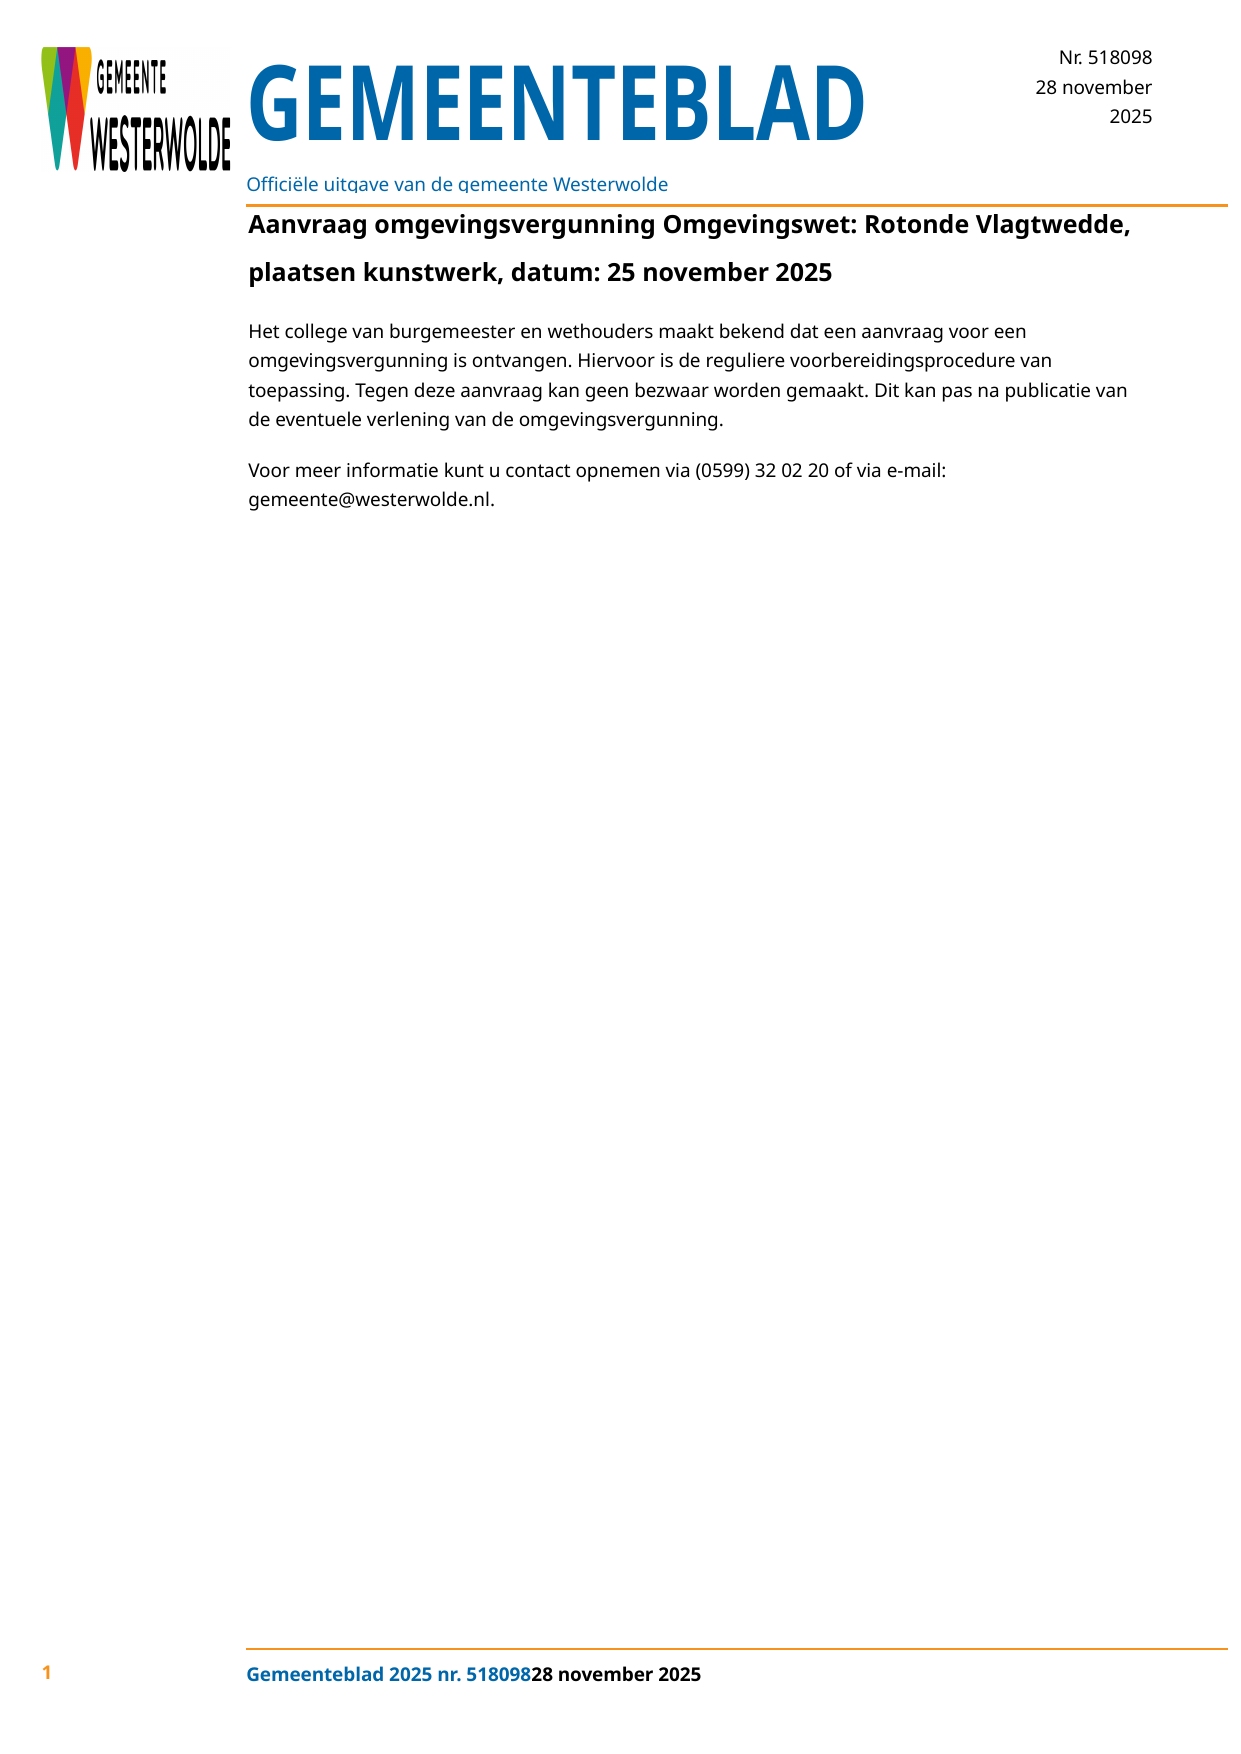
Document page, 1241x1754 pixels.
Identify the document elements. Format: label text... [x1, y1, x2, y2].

text Aanvraag omgevingsvergunning Omgevingswet: Rotonde Vlagtwedde, plaatsen kunstwerk, datum: 25 november 2025 [248, 207, 1152, 288]
text Voor meer informatie kunt u contact opnemen via (0599) 32 02 20 of via e-mail: gemeente@westerwolde.nl. [248, 457, 1152, 512]
picture [41, 47, 231, 172]
text Het college van burgemeester en wethouders maakt bekend dat een aanvraag voor een omgevingsvergunning is ontvangen. Hiervoor is de reguliere voorbereidingsprocedure van toepassing. Tegen deze aanvraag kan geen bezwaar worden gemaakt. Dit kan pas na publicatie van de eventuele verlening van de omgevingsvergunning. [248, 318, 1152, 432]
